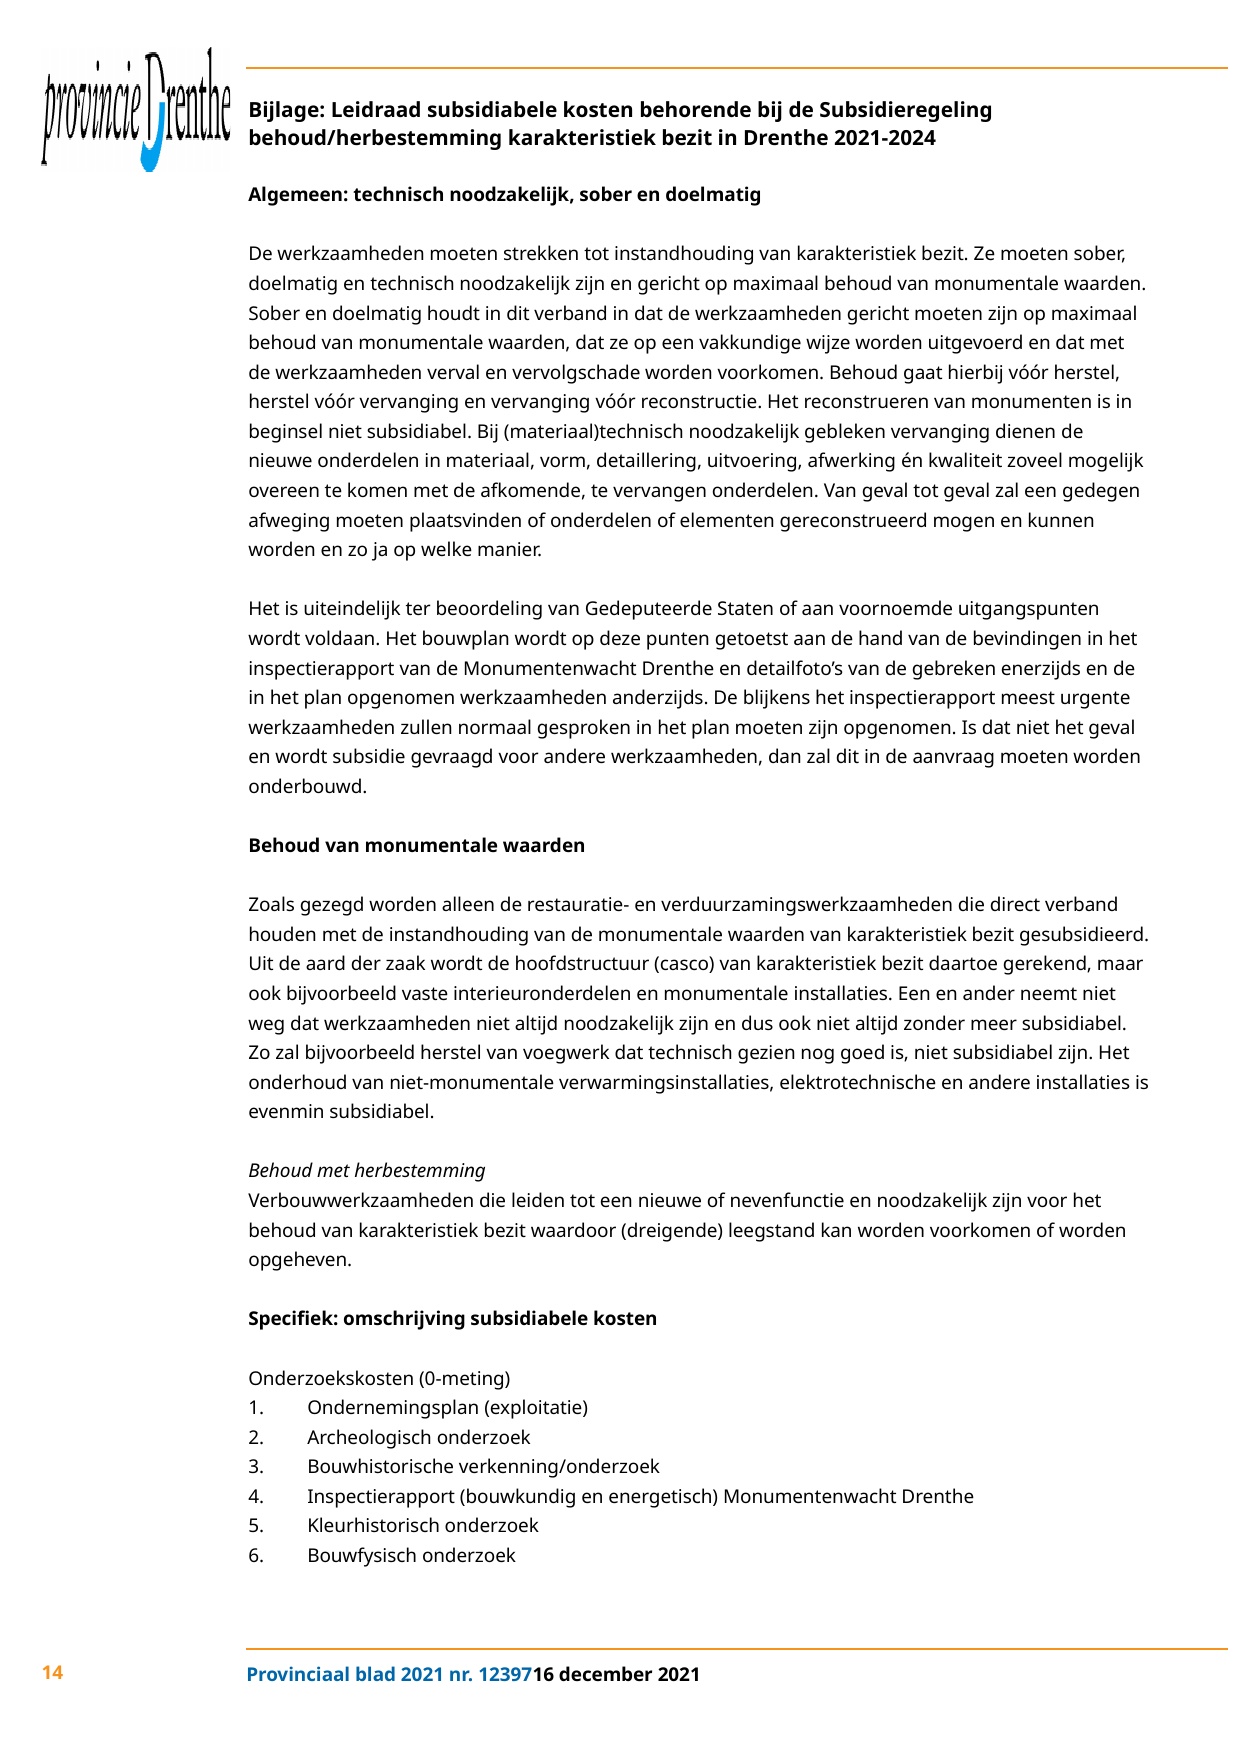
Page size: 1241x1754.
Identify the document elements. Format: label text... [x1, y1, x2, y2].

list Kleurhistorisch onderzoek [248, 1513, 1152, 1538]
list Ondernemingsplan (exploitatie) [248, 1394, 1152, 1420]
text Verbouwwerkzaamheden die leiden tot een nieuwe of nevenfunctie en noodzakelijk zijn voor het behoud van karakteristiek bezit waardoor (dreigende) leegstand kan worden voorkomen of worden opgeheven. [248, 1187, 1152, 1272]
list Inspectierapport (bouwkundig en energetisch) Monumentenwacht Drenthe [248, 1483, 1152, 1509]
list Bouwfysisch onderzoek [248, 1542, 1152, 1568]
text Het is uiteindelijk ter beoordeling van Gedeputeerde Staten of aan voornoemde uitgangspunten wordt voldaan. Het bouwplan wordt op deze punten getoetst aan de hand van de bevindingen in het inspectierapport van de Monumentenwacht Drenthe en detailfoto’s van de gebreken enerzijds en de in het plan opgenomen werkzaamheden anderzijds. De blijkens het inspectierapport meest urgente werkzaamheden zullen normaal gesproken in het plan moeten zijn opgenomen. Is dat niet het geval en wordt subsidie gevraagd voor andere werkzaamheden, dan zal dit in de aanvraag moeten worden onderbouwd. [248, 596, 1152, 799]
list Bouwhistorische verkenning/onderzoek [248, 1453, 1152, 1479]
picture [41, 47, 231, 172]
text Behoud van monumentale waarden [248, 832, 1152, 858]
text Specifiek: omschrijving subsidiabele kosten [248, 1306, 1152, 1331]
text Behoud met herbestemming [248, 1158, 1152, 1183]
list Archeologisch onderzoek [248, 1424, 1152, 1449]
text De werkzaamheden moeten strekken tot instandhouding van karakteristiek bezit. Ze moeten sober, doelmatig en technisch noodzakelijk zijn en gericht op maximaal behoud van monumentale waarden. Sober en doelmatig houdt in dit verband in dat de werkzaamheden gericht moeten zijn op maximaal behoud van monumentale waarden, dat ze op een vakkundige wijze worden uitgevoerd en dat met de werkzaamheden verval en vervolgschade worden voorkomen. Behoud gaat hierbij vóór herstel, herstel vóór vervanging en vervanging vóór reconstructie. Het reconstrueren van monumenten is in beginsel niet subsidiabel. Bij (materiaal)technisch noodzakelijk gebleken vervanging dienen de nieuwe onderdelen in materiaal, vorm, detaillering, uitvoering, afwerking én kwaliteit zoveel mogelijk overeen te komen met de afkomende, te vervangen onderdelen. Van geval tot geval zal een gedegen afweging moeten plaatsvinden of onderdelen of elementen gereconstrueerd mogen en kunnen worden en zo ja op welke manier. [248, 241, 1152, 562]
text Onderzoekskosten (0-meting) [248, 1365, 1152, 1390]
text Bijlage: Leidraad subsidiabele kosten behorende bij de Subsidieregeling behoud/herbestemming karakteristiek bezit in Drenthe 2021-2024 [248, 95, 1152, 152]
text Zoals gezegd worden alleen de restauratie- en verduurzamingswerkzaamheden die direct verband houden met de instandhouding van de monumentale waarden van karakteristiek bezit gesubsidieerd. Uit de aard der zaak wordt de hoofdstructuur (casco) van karakteristiek bezit daartoe gerekend, maar ook bijvoorbeeld vaste interieuronderdelen en monumentale installaties. Een en ander neemt niet weg dat werkzaamheden niet altijd noodzakelijk zijn en dus ook niet altijd zonder meer subsidiabel. Zo zal bijvoorbeeld herstel van voegwerk dat technisch gezien nog goed is, niet subsidiabel zijn. Het onderhoud van niet-monumentale verwarmingsinstallaties, elektrotechnische en andere installaties is evenmin subsidiabel. [248, 891, 1152, 1124]
text Algemeen: technisch noodzakelijk, sober en doelmatig [248, 181, 1152, 207]
